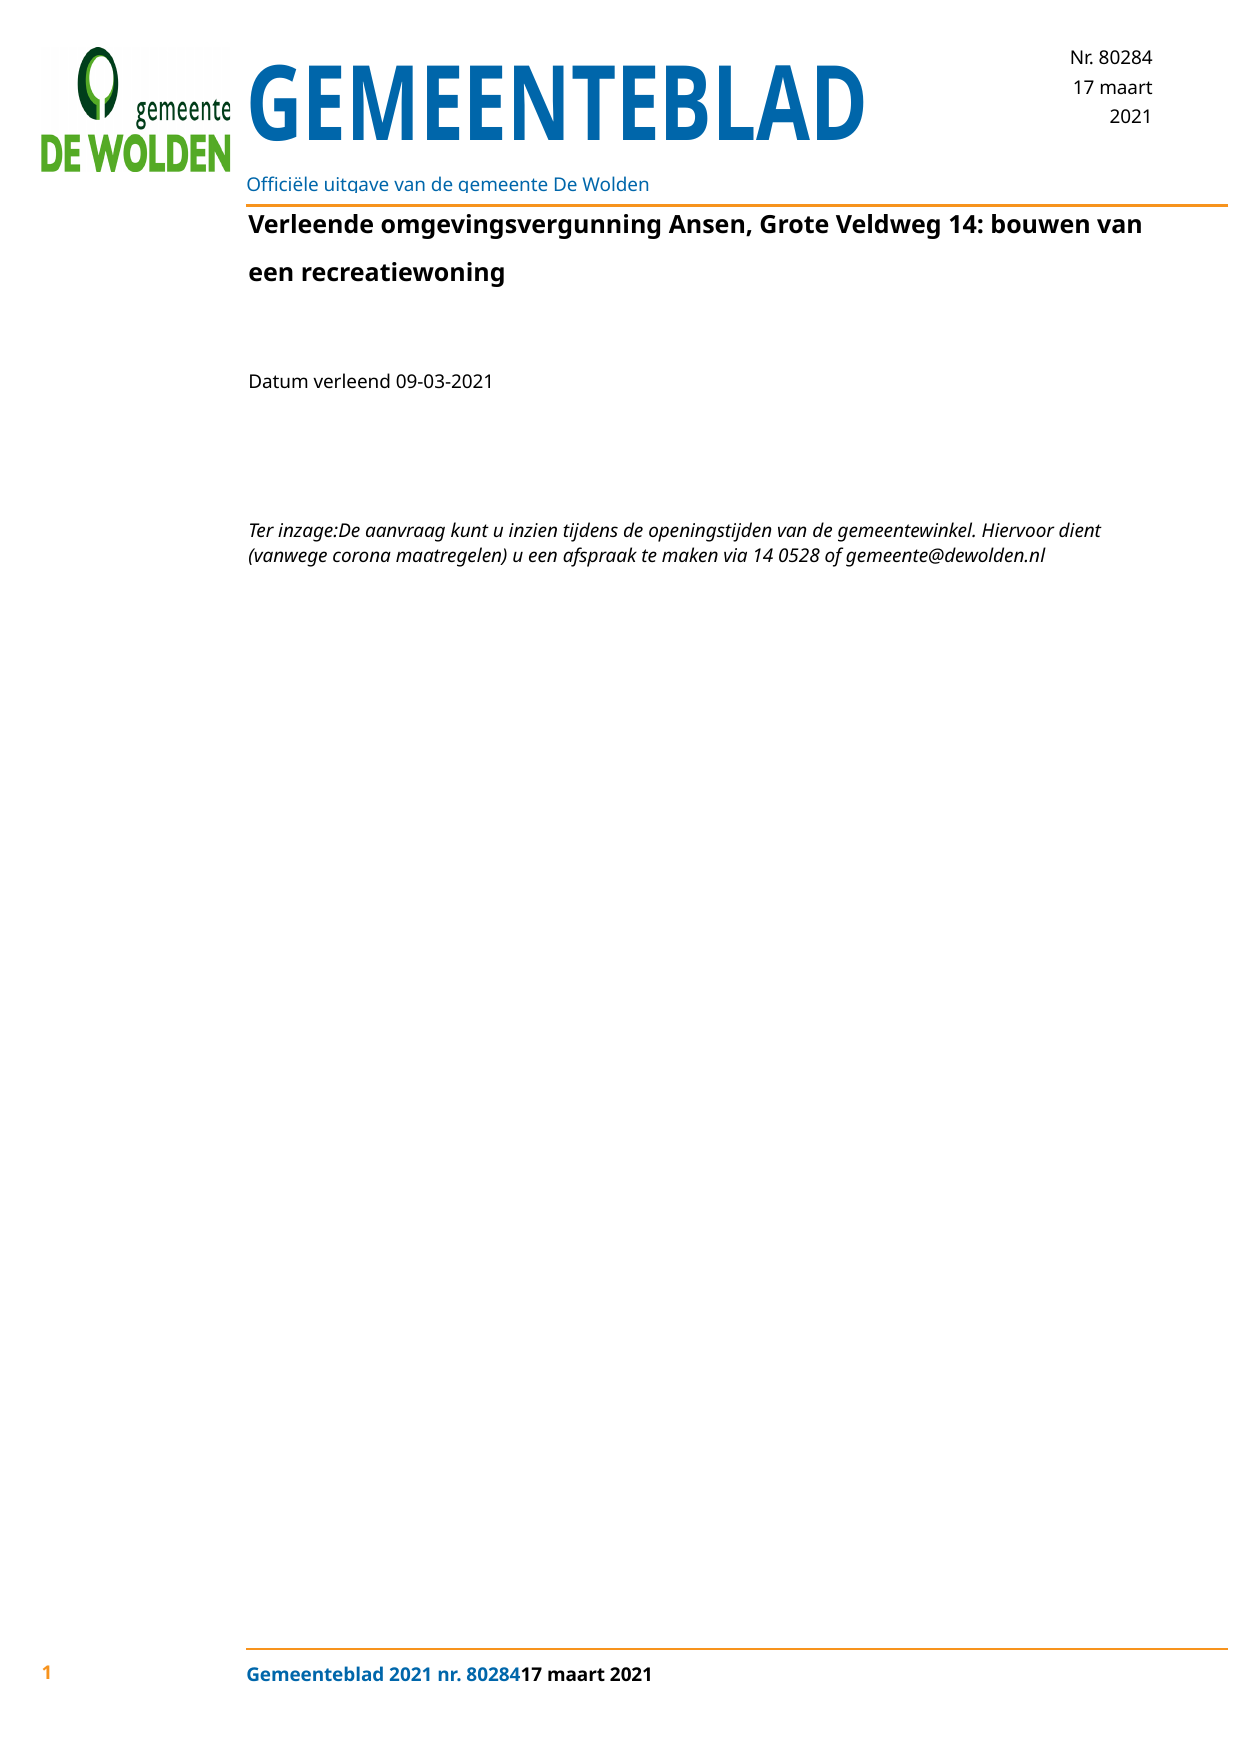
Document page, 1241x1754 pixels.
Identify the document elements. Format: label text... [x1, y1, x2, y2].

text Datum verleend 09-03-2021 [248, 368, 1152, 394]
picture [41, 47, 231, 172]
text Verleende omgevingsvergunning Ansen, Grote Veldweg 14: bouwen van een recreatiewoning [248, 207, 1152, 288]
text Ter inzage:De aanvraag kunt u inzien tijdens de openingstijden van de gemeentewinkel. Hiervoor dient (vanwege corona maatregelen) u een afspraak te maken via 14 0528 of gemeente@dewolden.nl [248, 517, 1152, 568]
